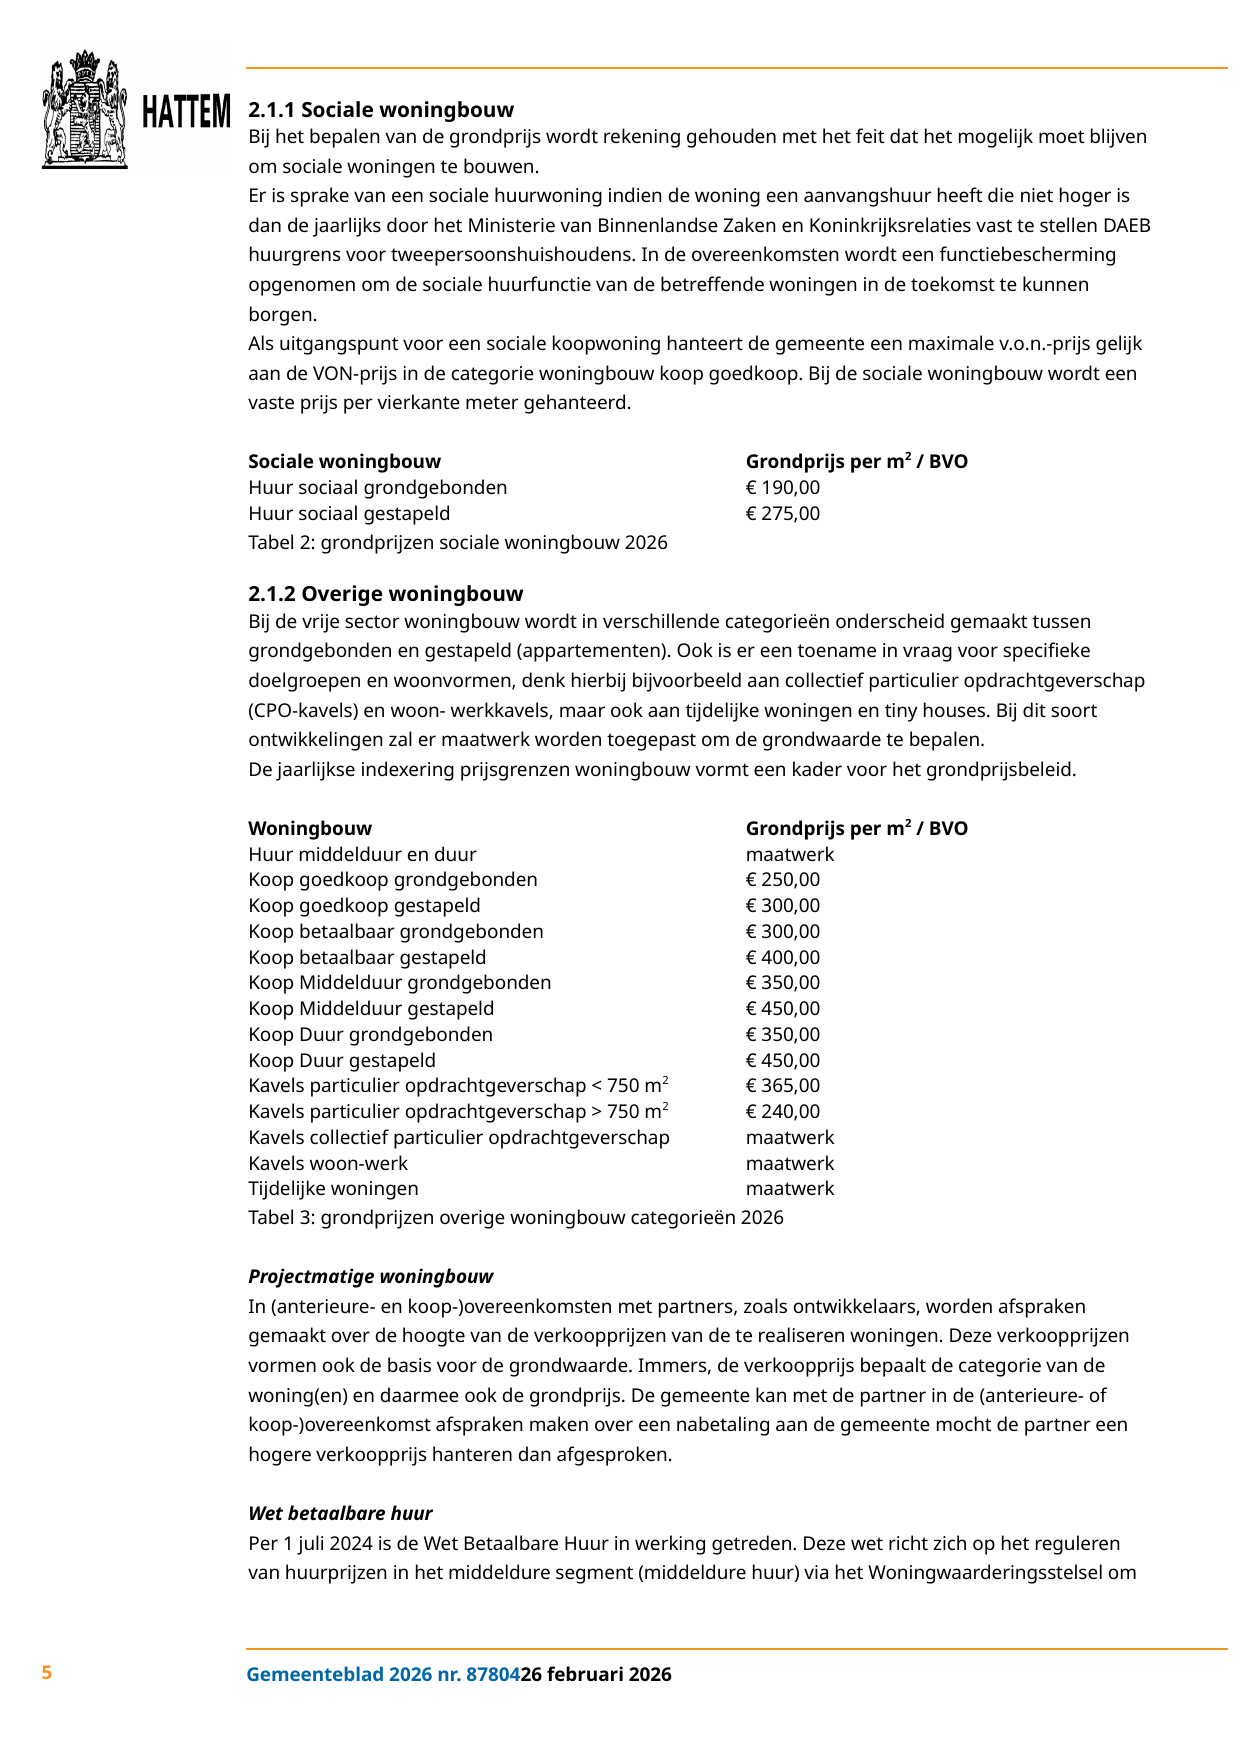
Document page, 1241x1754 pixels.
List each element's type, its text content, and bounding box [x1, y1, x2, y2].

table_cell Huur middelduur en duur [248, 841, 746, 867]
table_header Woningbouw [248, 815, 746, 841]
table_cell € 190,00 [746, 475, 1152, 500]
text Er is sprake van een sociale huurwoning indien de woning een aanvangshuur heeft die niet hoger is dan de jaarlijks door het Ministerie van Binnenlandse Zaken en Koninkrijksrelaties vast te stellen DAEB huurgrens voor tweepersoonshuishoudens. In de overeenkomsten wordt een functiebescherming opgenomen om de sociale huurfunctie van de betreffende woningen in de toekomst te kunnen borgen. [248, 182, 1152, 326]
table_cell € 400,00 [746, 944, 1152, 969]
table_cell Koop Duur gestapeld [248, 1047, 746, 1072]
table_cell € 450,00 [746, 1047, 1152, 1072]
text Tabel 2: grondprijzen sociale woningbouw 2026 [248, 529, 1152, 555]
table_cell € 250,00 [746, 867, 1152, 892]
text Bij het bepalen van de grondprijs wordt rekening gehouden met het feit dat het mogelijk moet blijven om sociale woningen te bouwen. [248, 123, 1152, 178]
table_cell € 350,00 [746, 1021, 1152, 1047]
table_cell Kavels woon-werk [248, 1150, 746, 1175]
table_cell maatwerk [746, 1124, 1152, 1150]
table_cell Kavels particulier opdrachtgeverschap < 750 m2 [248, 1073, 746, 1098]
table_cell € 350,00 [746, 970, 1152, 995]
table_cell € 300,00 [746, 918, 1152, 944]
table_cell € 300,00 [746, 893, 1152, 918]
text Tabel 3: grondprijzen overige woningbouw categorieën 2026 [248, 1204, 1152, 1230]
text 2.1.2 Overige woningbouw [248, 579, 1152, 608]
table_cell maatwerk [746, 1150, 1152, 1175]
table_header Grondprijs per m2 / BVO [746, 449, 1152, 474]
table_cell Koop betaalbaar grondgebonden [248, 918, 746, 944]
picture [41, 47, 231, 172]
table_cell Huur sociaal grondgebonden [248, 475, 746, 500]
table_cell Koop Duur grondgebonden [248, 1021, 746, 1047]
table_cell Koop goedkoop grondgebonden [248, 867, 746, 892]
text Projectmatige woningbouw [248, 1263, 1152, 1289]
table_cell € 275,00 [746, 500, 1152, 526]
table_cell Kavels particulier opdrachtgeverschap > 750 m2 [248, 1098, 746, 1124]
table_cell € 240,00 [746, 1098, 1152, 1124]
table_header Grondprijs per m2 / BVO [746, 815, 1152, 841]
table_cell Koop betaalbaar gestapeld [248, 944, 746, 969]
table_cell Huur sociaal gestapeld [248, 500, 746, 526]
text De jaarlijkse indexering prijsgrenzen woningbouw vormt een kader voor het grondprijsbeleid. [248, 756, 1152, 782]
table_cell Koop Middelduur grondgebonden [248, 970, 746, 995]
text Per 1 juli 2024 is de Wet Betaalbare Huur in werking getreden. Deze wet richt zich op het reguleren van huurprijzen in het middeldure segment (middeldure huur) via het Woningwaarderingsstelsel om [248, 1530, 1152, 1585]
text In (anterieure- en koop-)overeenkomsten met partners, zoals ontwikkelaars, worden afspraken gemaakt over de hoogte van de verkoopprijzen van de te realiseren woningen. Deze verkoopprijzen vormen ook de basis voor de grondwaarde. Immers, de verkoopprijs bepaalt de categorie van de woning(en) en daarmee ook de grondprijs. De gemeente kan met de partner in de (anterieure- of koop-)overeenkomst afspraken maken over een nabetaling aan de gemeente mocht de partner een hogere verkoopprijs hanteren dan afgesproken. [248, 1293, 1152, 1467]
table_cell Kavels collectief particulier opdrachtgeverschap [248, 1124, 746, 1150]
table_cell Tijdelijke woningen [248, 1175, 746, 1201]
text Wet betaalbare huur [248, 1500, 1152, 1526]
table_cell € 450,00 [746, 995, 1152, 1021]
table_cell maatwerk [746, 841, 1152, 867]
text Bij de vrije sector woningbouw wordt in verschillende categorieën onderscheid gemaakt tussen grondgebonden en gestapeld (appartementen). Ook is er een toename in vraag voor specifieke doelgroepen en woonvormen, denk hierbij bijvoorbeeld aan collectief particulier opdrachtgeverschap (CPO-kavels) en woon- werkkavels, maar ook aan tijdelijke woningen en tiny houses. Bij dit soort ontwikkelingen zal er maatwerk worden toegepast om de grondwaarde te bepalen. [248, 608, 1152, 752]
table_cell Koop Middelduur gestapeld [248, 995, 746, 1021]
table_header Sociale woningbouw [248, 449, 746, 474]
text 2.1.1 Sociale woningbouw [248, 95, 1152, 123]
text Als uitgangspunt voor een sociale koopwoning hanteert de gemeente een maximale v.o.n.-prijs gelijk aan de VON-prijs in de categorie woningbouw koop goedkoop. Bij de sociale woningbouw wordt een vaste prijs per vierkante meter gehanteerd. [248, 330, 1152, 415]
table_cell Koop goedkoop gestapeld [248, 893, 746, 918]
table_cell maatwerk [746, 1175, 1152, 1201]
table_cell € 365,00 [746, 1073, 1152, 1098]
